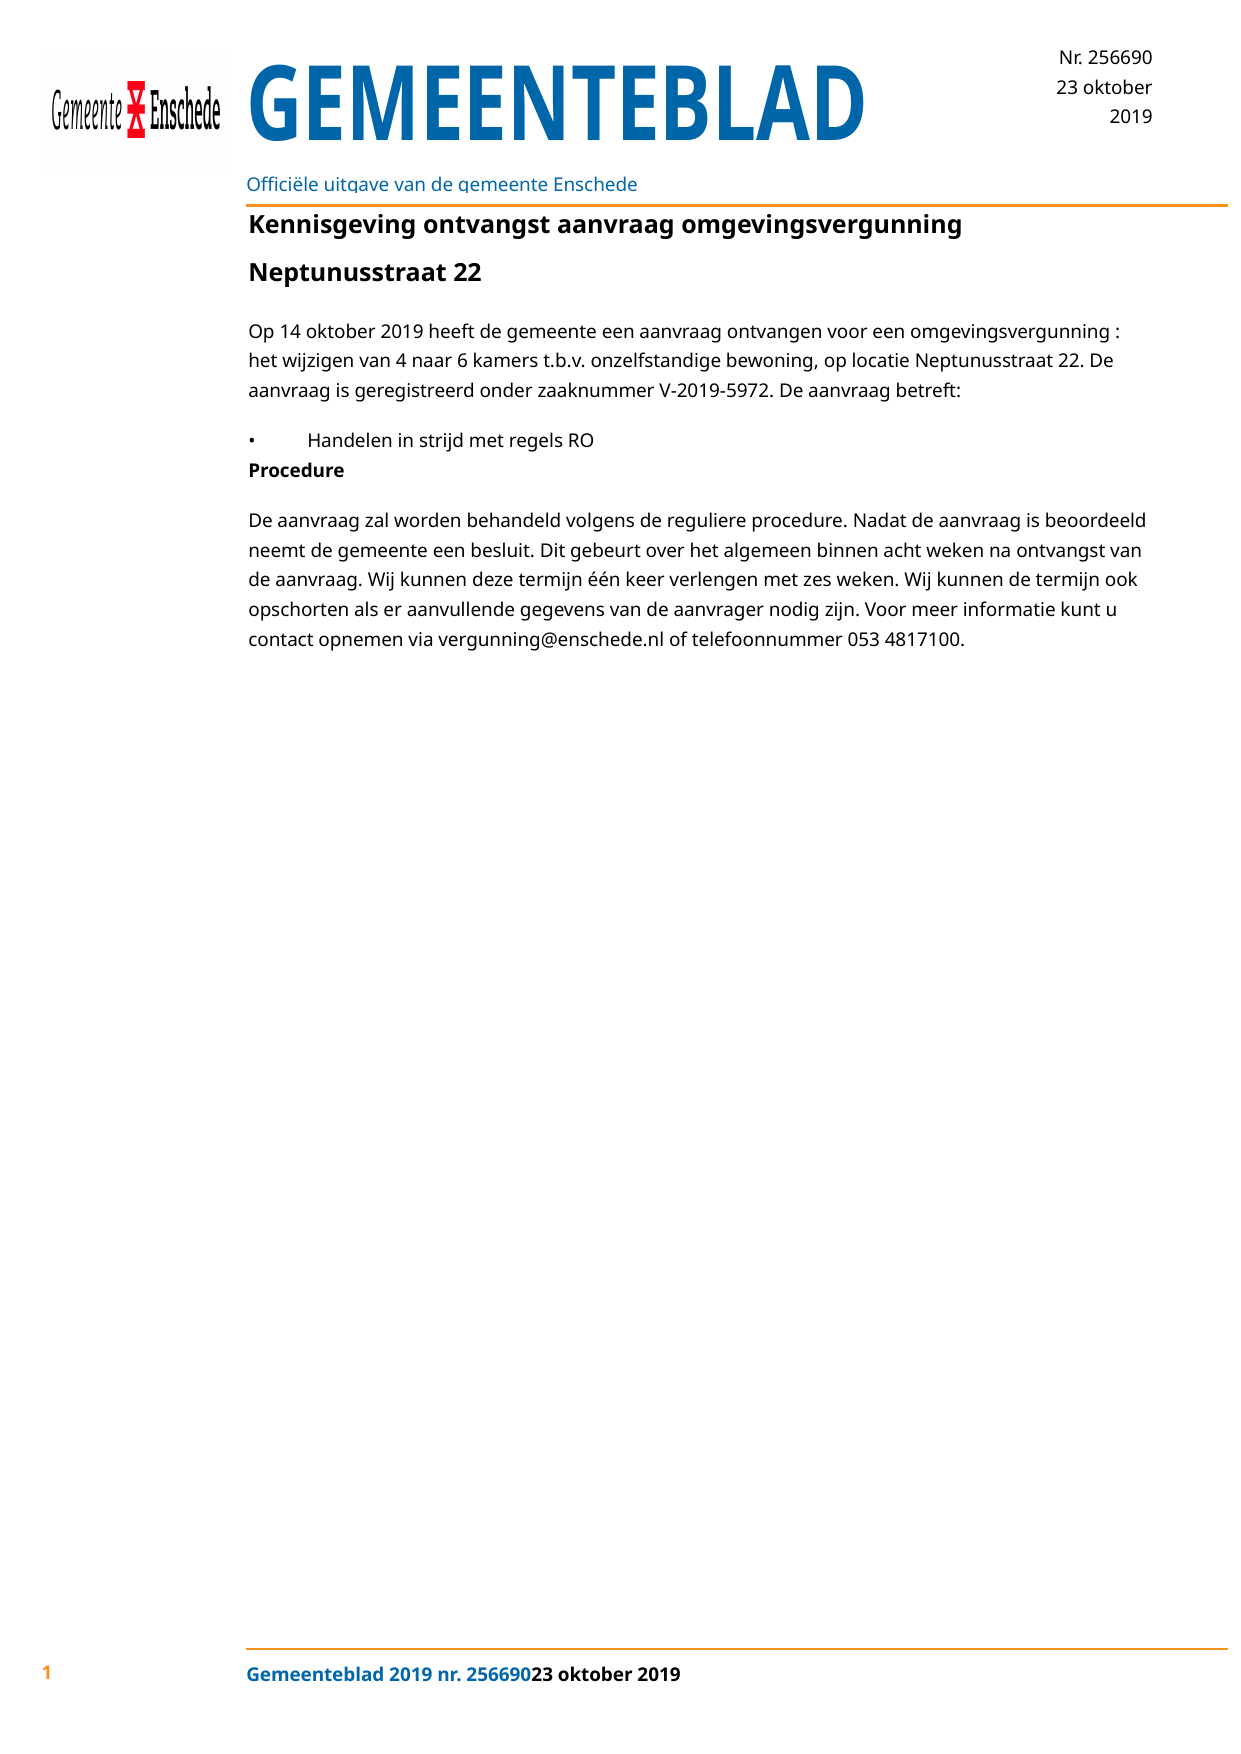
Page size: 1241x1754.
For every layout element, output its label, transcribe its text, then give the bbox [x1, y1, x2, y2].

text Kennisgeving ontvangst aanvraag omgevingsvergunning Neptunusstraat 22 [248, 207, 1152, 288]
text Op 14 oktober 2019 heeft de gemeente een aanvraag ontvangen voor een omgevingsvergunning : het wijzigen van 4 naar 6 kamers t.b.v. onzelfstandige bewoning, op locatie Neptunusstraat 22. De aanvraag is geregistreerd onder zaaknummer V-2019-5972. De aanvraag betreft: [248, 318, 1152, 403]
text De aanvraag zal worden behandeld volgens de reguliere procedure. Nadat de aanvraag is beoordeeld neemt de gemeente een besluit. Dit gebeurt over het algemeen binnen acht weken na ontvangst van de aanvraag. Wij kunnen deze termijn één keer verlengen met zes weken. Wij kunnen de termijn ook opschorten als er aanvullende gegevens van de aanvrager nodig zijn. Voor meer informatie kunt u contact opnemen via vergunning@enschede.nl of telefoonnummer 053 4817100. [248, 507, 1152, 652]
list Handelen in strijd met regels RO [248, 427, 1152, 453]
picture [41, 47, 231, 172]
text Procedure [248, 457, 1152, 483]
